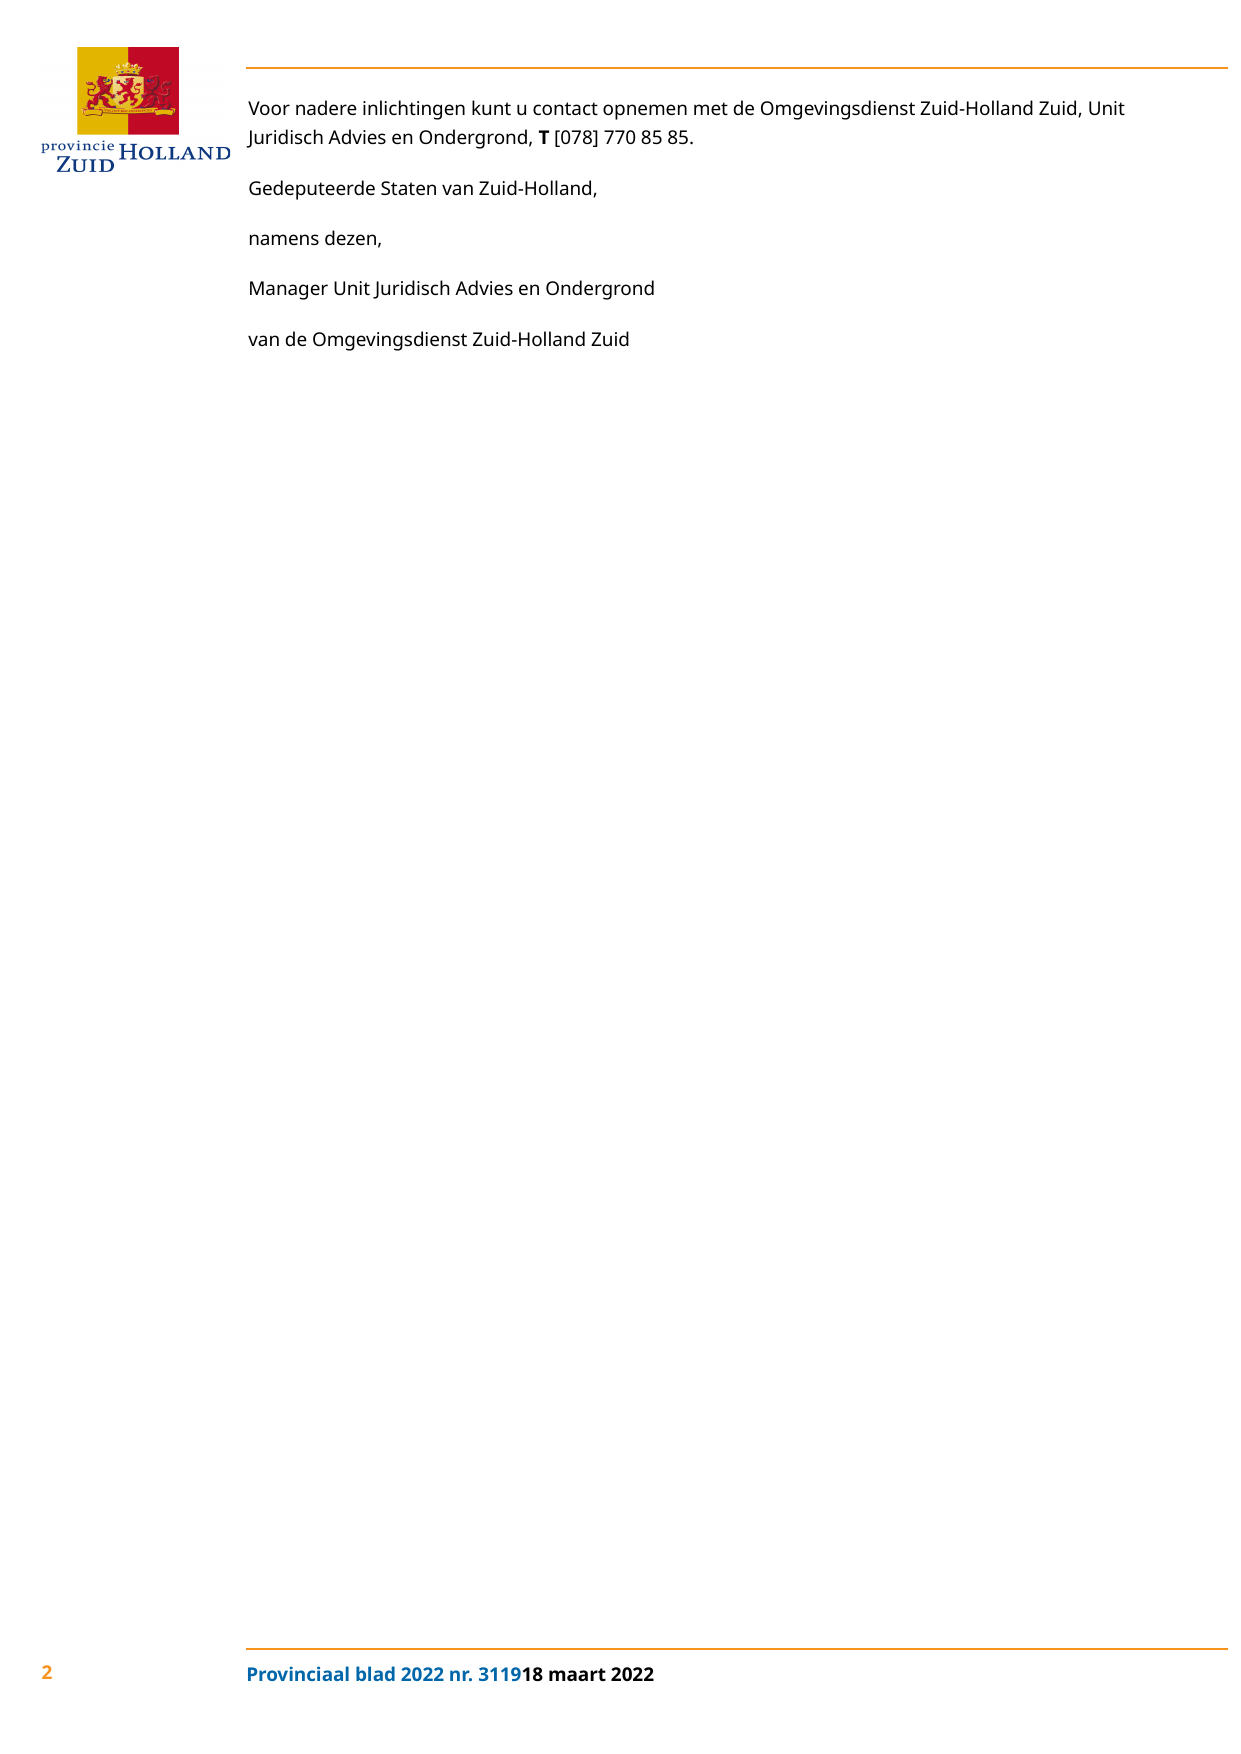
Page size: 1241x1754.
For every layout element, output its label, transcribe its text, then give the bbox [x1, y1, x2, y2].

picture [41, 47, 231, 172]
text namens dezen, [248, 225, 1152, 251]
text Manager Unit Juridisch Advies en Ondergrond [248, 276, 1152, 301]
text Voor nadere inlichtingen kunt u contact opnemen met de Omgevingsdienst Zuid-Holland Zuid, Unit Juridisch Advies en Ondergrond, T [078] 770 85 85. [248, 95, 1152, 150]
text van de Omgevingsdienst Zuid-Holland Zuid [248, 326, 1152, 352]
text Gedeputeerde Staten van Zuid-Holland, [248, 175, 1152, 201]
